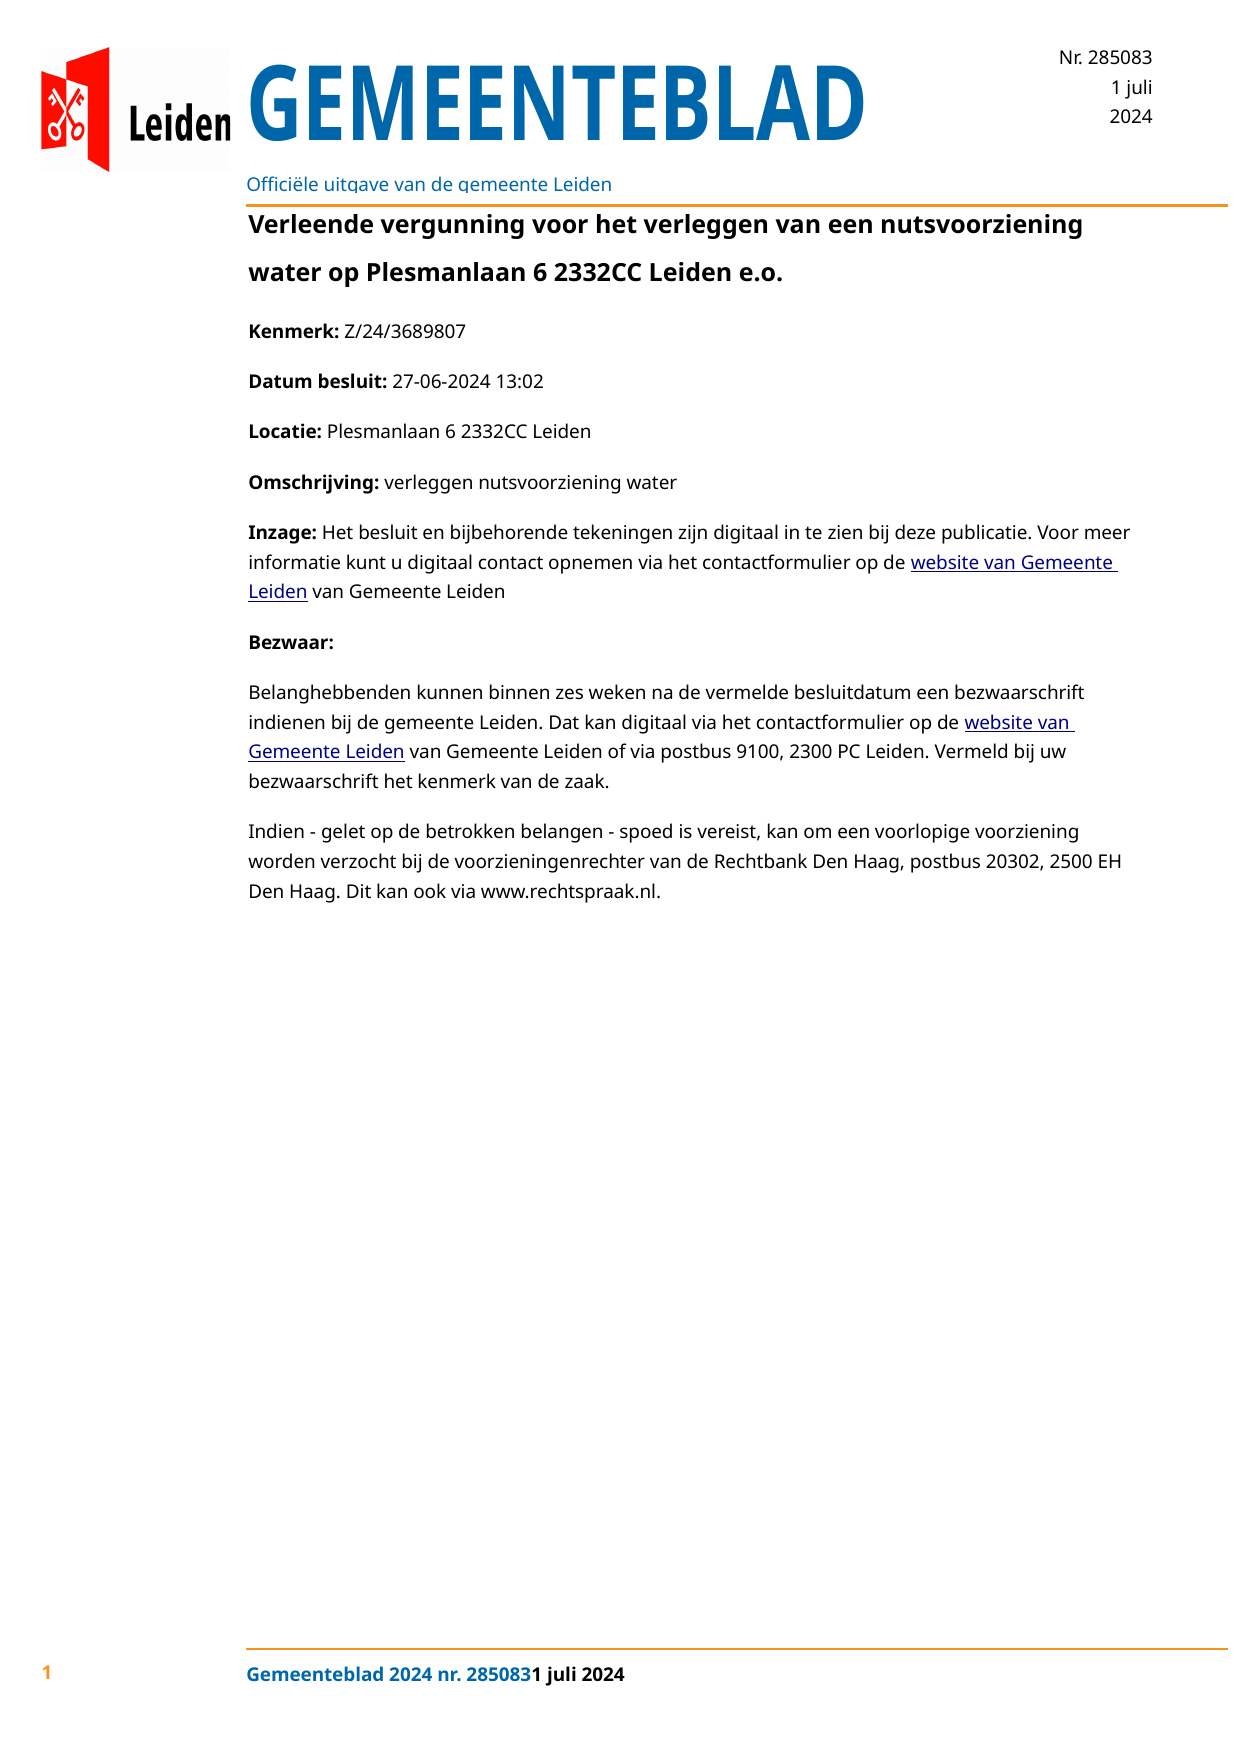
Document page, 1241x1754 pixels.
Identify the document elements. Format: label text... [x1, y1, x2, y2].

picture [41, 47, 231, 172]
text Inzage: Het besluit en bijbehorende tekeningen zijn digitaal in te zien bij deze publicatie. Voor meer informatie kunt u digitaal contact opnemen via het contactformulier op de website van Gemeente Leiden van Gemeente Leiden [248, 519, 1152, 604]
text Bezwaar: [248, 629, 1152, 655]
text Kenmerk: Z/24/3689807 [248, 318, 1152, 344]
text Datum besluit: 27-06-2024 13:02 [248, 368, 1152, 394]
text Verleende vergunning voor het verleggen van een nutsvoorziening water op Plesmanlaan 6 2332CC Leiden e.o. [248, 207, 1152, 288]
text Belanghebbenden kunnen binnen zes weken na de vermelde besluitdatum een bezwaarschrift indienen bij de gemeente Leiden. Dat kan digitaal via het contactformulier op de website van Gemeente Leiden van Gemeente Leiden of via postbus 9100, 2300 PC Leiden. Vermeld bij uw bezwaarschrift het kenmerk van de zaak. [248, 679, 1152, 794]
text Indien - gelet op de betrokken belangen - spoed is vereist, kan om een voorlopige voorziening worden verzocht bij de voorzieningenrechter van de Rechtbank Den Haag, postbus 20302, 2500 EH Den Haag. Dit kan ook via www.rechtspraak.nl. [248, 819, 1152, 904]
text Omschrijving: verleggen nutsvoorziening water [248, 469, 1152, 495]
text Locatie: Plesmanlaan 6 2332CC Leiden [248, 419, 1152, 444]
